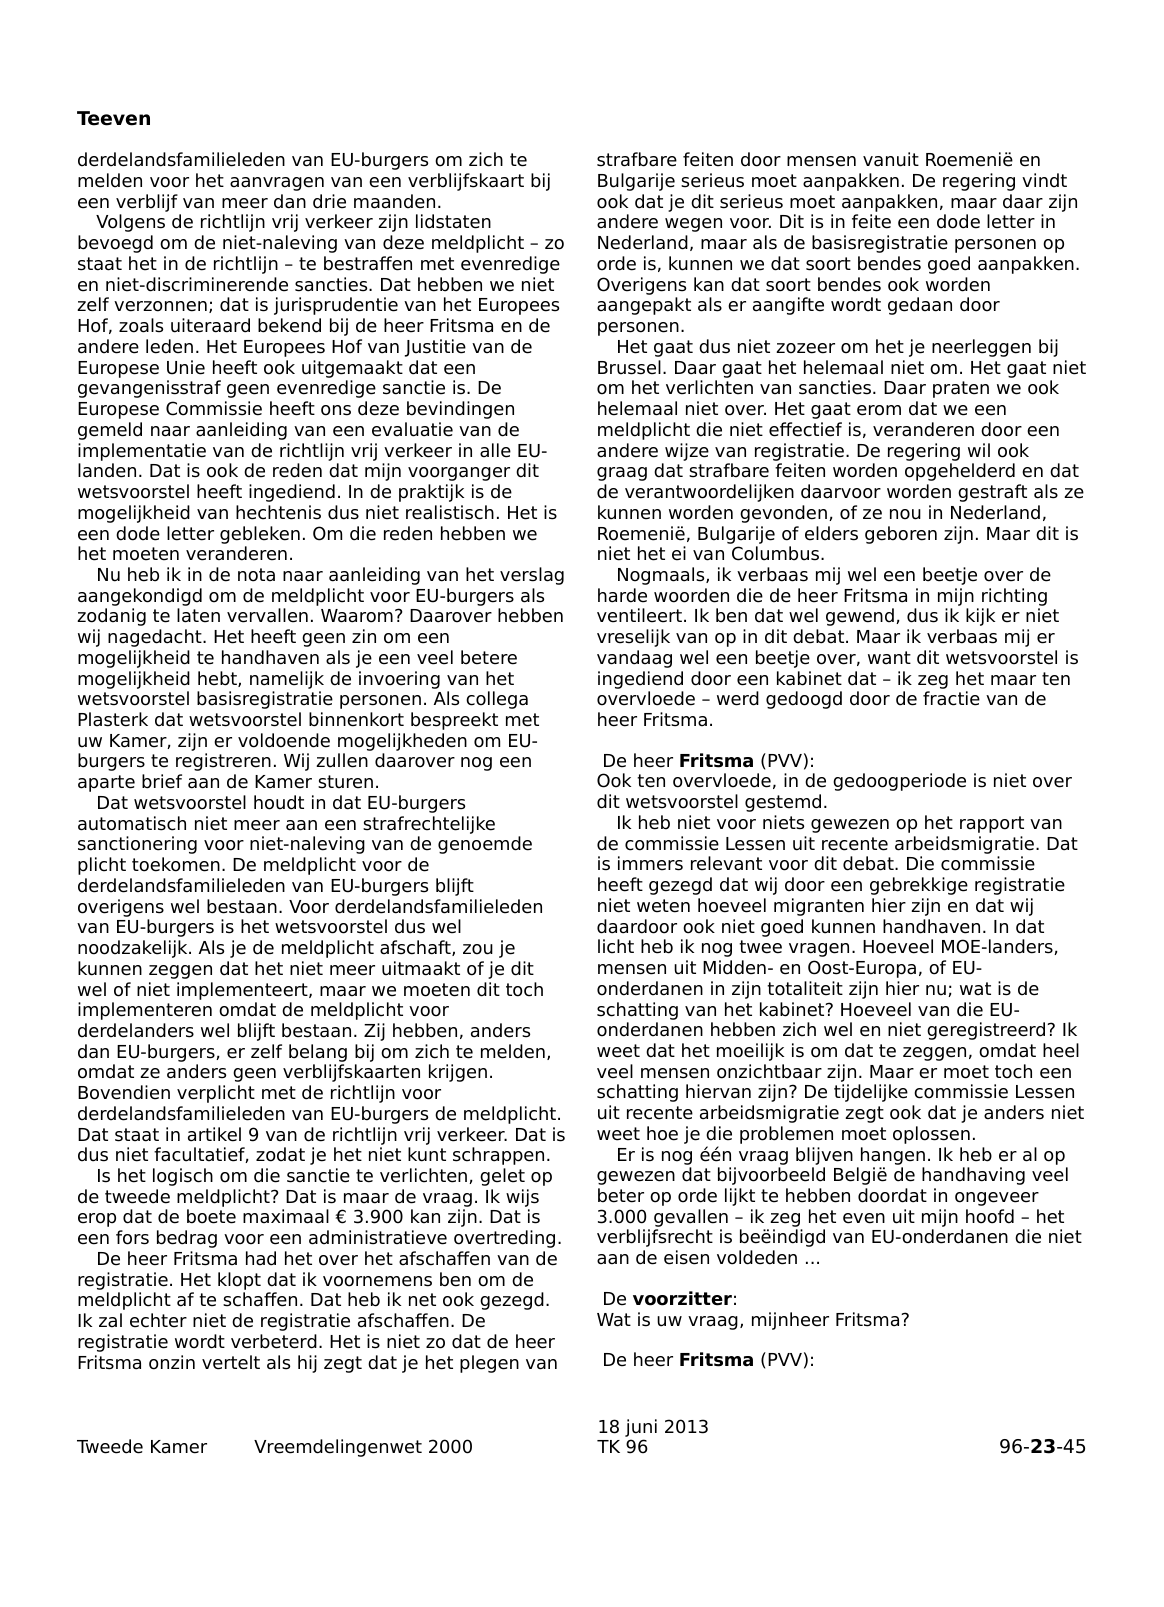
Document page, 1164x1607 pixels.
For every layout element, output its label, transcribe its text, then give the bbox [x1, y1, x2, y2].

text De heer Fritsma (PVV): [596, 751, 1087, 771]
text De heer Fritsma had het over het afschaffen van de registratie. Het klopt dat ik voornemens ben om de meldplicht af te schaffen. Dat heb ik net ook gezegd. Ik zal echter niet de registratie afschaffen. De registratie wordt verbeterd. Het is niet zo dat de heer Fritsma onzin vertelt als hij zegt dat je het plegen van [77, 1249, 567, 1373]
text Is het logisch om die sanctie te verlichten, gelet op de tweede meldplicht? Dat is maar de vraag. Ik wijs erop dat de boete maximaal € 3.900 kan zijn. Dat is een fors bedrag voor een administratieve overtreding. [77, 1166, 567, 1249]
text De voorzitter: [596, 1289, 1087, 1309]
text Nogmaals, ik verbaas mij wel een beetje over de harde woorden die de heer Fritsma in mijn richting ventileert. Ik ben dat wel gewend, dus ik kijk er niet vreselijk van op in dit debat. Maar ik verbaas mij er vandaag wel een beetje over, want dit wetsvoorstel is ingediend door een kabinet dat – ik zeg het maar ten overvloede – werd gedoogd door de fractie van de heer Fritsma. [596, 565, 1087, 731]
text Ook ten overvloede, in de gedoogperiode is niet over dit wetsvoorstel gestemd. [596, 771, 1087, 813]
text Er is nog één vraag blijven hangen. Ik heb er al op gewezen dat bijvoorbeeld België de handhaving veel beter op orde lijkt te hebben doordat in ongeveer 3.000 gevallen – ik zeg het even uit mijn hoofd – het verblijfsrecht is beëindigd van EU-onderdanen die niet aan de eisen voldeden ... [596, 1144, 1087, 1269]
text Wat is uw vraag, mijnheer Fritsma? [596, 1309, 1087, 1330]
text De heer Fritsma (PVV): [596, 1350, 1087, 1371]
text derdelandsfamilieleden van EU-burgers om zich te melden voor het aanvragen van een verblijfskaart bij een verblijf van meer dan drie maanden. [77, 150, 567, 212]
text Ik heb niet voor niets gewezen op het rapport van de commissie Lessen uit recente arbeidsmigratie. Dat is immers relevant voor dit debat. Die commissie heeft gezegd dat wij door een gebrekkige registratie niet weten hoeveel migranten hier zijn en dat wij daardoor ook niet goed kunnen handhaven. In dat licht heb ik nog twee vragen. Hoeveel MOE-landers, mensen uit Midden- en Oost-Europa, of EU-onderdanen in zijn totaliteit zijn hier nu; wat is de schatting van het kabinet? Hoeveel van die EU-onderdanen hebben zich wel en niet geregistreerd? Ik weet dat het moeilijk is om dat te zeggen, omdat heel veel mensen onzichtbaar zijn. Maar er moet toch een schatting hiervan zijn? De tijdelijke commissie Lessen uit recente arbeidsmigratie zegt ook dat je anders niet weet hoe je die problemen moet oplossen. [596, 813, 1087, 1144]
text Dat wetsvoorstel houdt in dat EU-burgers automatisch niet meer aan een strafrechtelijke sanctionering voor niet-naleving van de genoemde plicht toekomen. De meldplicht voor de derdelandsfamilieleden van EU-burgers blijft overigens wel bestaan. Voor derdelandsfamilieleden van EU-burgers is het wetsvoorstel dus wel noodzakelijk. Als je de meldplicht afschaft, zou je kunnen zeggen dat het niet meer uitmaakt of je dit wel of niet implementeert, maar we moeten dit toch implementeren omdat de meldplicht voor derdelanders wel blijft bestaan. Zij hebben, anders dan EU-burgers, er zelf belang bij om zich te melden, omdat ze anders geen verblijfskaarten krijgen. Bovendien verplicht met de richtlijn voor derdelandsfamilieleden van EU-burgers de meldplicht. Dat staat in artikel 9 van de richtlijn vrij verkeer. Dat is dus niet facultatief, zodat je het niet kunt schrappen. [77, 793, 567, 1166]
text Nu heb ik in de nota naar aanleiding van het verslag aangekondigd om de meldplicht voor EU-burgers als zodanig te laten vervallen. Waarom? Daarover hebben wij nagedacht. Het heeft geen zin om een mogelijkheid te handhaven als je een veel betere mogelijkheid hebt, namelijk de invoering van het wetsvoorstel basisregistratie personen. Als collega Plasterk dat wetsvoorstel binnenkort bespreekt met uw Kamer, zijn er voldoende mogelijkheden om EU-burgers te registreren. Wij zullen daarover nog een aparte brief aan de Kamer sturen. [77, 565, 567, 793]
text strafbare feiten door mensen vanuit Roemenië en Bulgarije serieus moet aanpakken. De regering vindt ook dat je dit serieus moet aanpakken, maar daar zijn andere wegen voor. Dit is in feite een dode letter in Nederland, maar als de basisregistratie personen op orde is, kunnen we dat soort bendes goed aanpakken. Overigens kan dat soort bendes ook worden aangepakt als er aangifte wordt gedaan door personen. [596, 150, 1087, 337]
text Het gaat dus niet zozeer om het je neerleggen bij Brussel. Daar gaat het helemaal niet om. Het gaat niet om het verlichten van sancties. Daar praten we ook helemaal niet over. Het gaat erom dat we een meldplicht die niet effectief is, veranderen door een andere wijze van registratie. De regering wil ook graag dat strafbare feiten worden opgehelderd en dat de verantwoordelijken daarvoor worden gestraft als ze kunnen worden gevonden, of ze nou in Nederland, Roemenië, Bulgarije of elders geboren zijn. Maar dit is niet het ei van Columbus. [596, 337, 1087, 565]
text Volgens de richtlijn vrij verkeer zijn lidstaten bevoegd om de niet-naleving van deze meldplicht – zo staat het in de richtlijn – te bestraffen met evenredige en niet-discriminerende sancties. Dat hebben we niet zelf verzonnen; dat is jurisprudentie van het Europees Hof, zoals uiteraard bekend bij de heer Fritsma en de andere leden. Het Europees Hof van Justitie van de Europese Unie heeft ook uitgemaakt dat een gevangenisstraf geen evenredige sanctie is. De Europese Commissie heeft ons deze bevindingen gemeld naar aanleiding van een evaluatie van de implementatie van de richtlijn vrij verkeer in alle EU-landen. Dat is ook de reden dat mijn voorganger dit wetsvoorstel heeft ingediend. In de praktijk is de mogelijkheid van hechtenis dus niet realistisch. Het is een dode letter gebleken. Om die reden hebben we het moeten veranderen. [77, 212, 567, 565]
